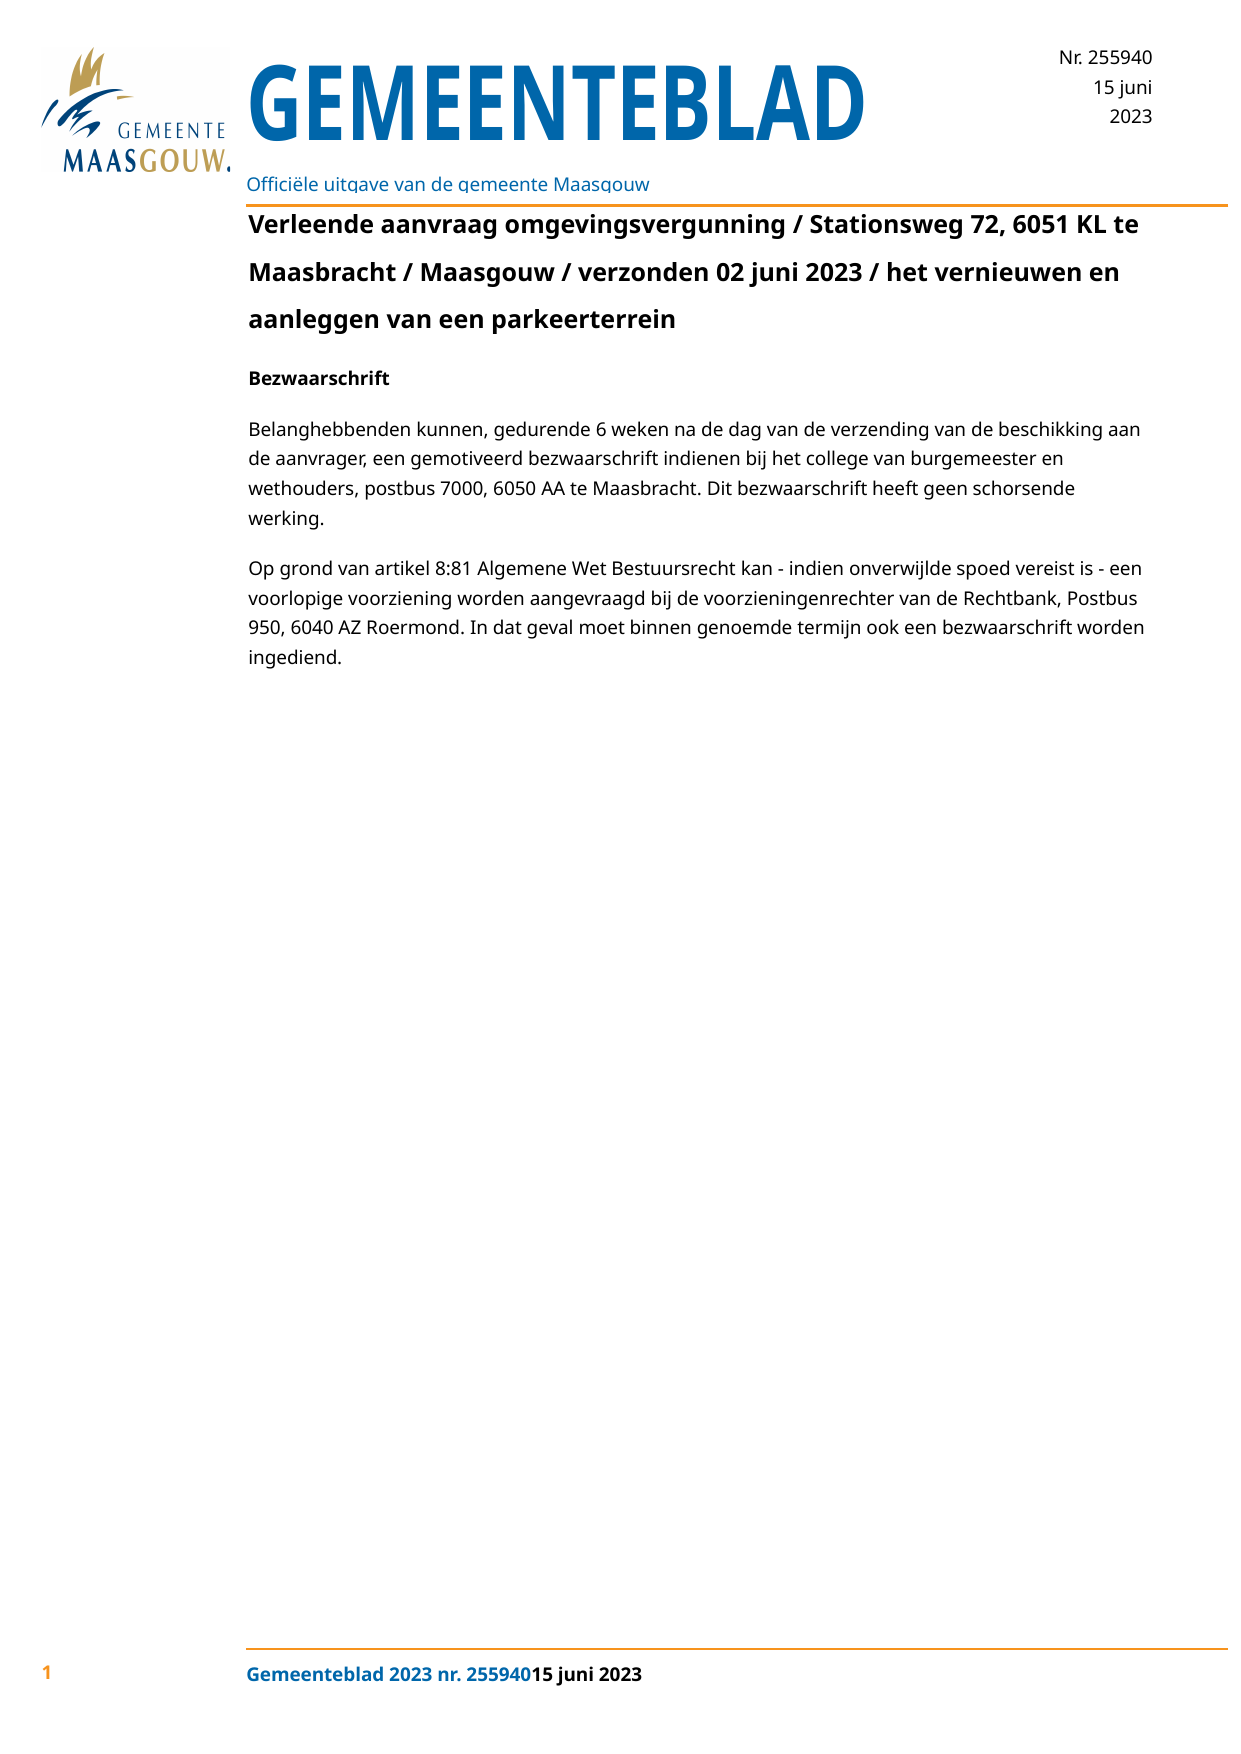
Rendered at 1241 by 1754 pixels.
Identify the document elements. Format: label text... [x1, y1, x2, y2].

text Bezwaarschrift [248, 366, 1152, 391]
text Belanghebbenden kunnen, gedurende 6 weken na de dag van de verzending van de beschikking aan de aanvrager, een gemotiveerd bezwaarschrift indienen bij het college van burgemeester en wethouders, postbus 7000, 6050 AA te Maasbracht. Dit bezwaarschrift heeft geen schorsende werking. [248, 416, 1152, 530]
picture [41, 47, 231, 172]
text Verleende aanvraag omgevingsvergunning / Stationsweg 72, 6051 KL te Maasbracht / Maasgouw / verzonden 02 juni 2023 / het vernieuwen en aanleggen van een parkeerterrein [248, 207, 1152, 336]
text Op grond van artikel 8:81 Algemene Wet Bestuursrecht kan - indien onverwijlde spoed vereist is - een voorlopige voorziening worden aangevraagd bij de voorzieningenrechter van de Rechtbank, Postbus 950, 6040 AZ Roermond. In dat geval moet binnen genoemde termijn ook een bezwaarschrift worden ingediend. [248, 555, 1152, 669]
